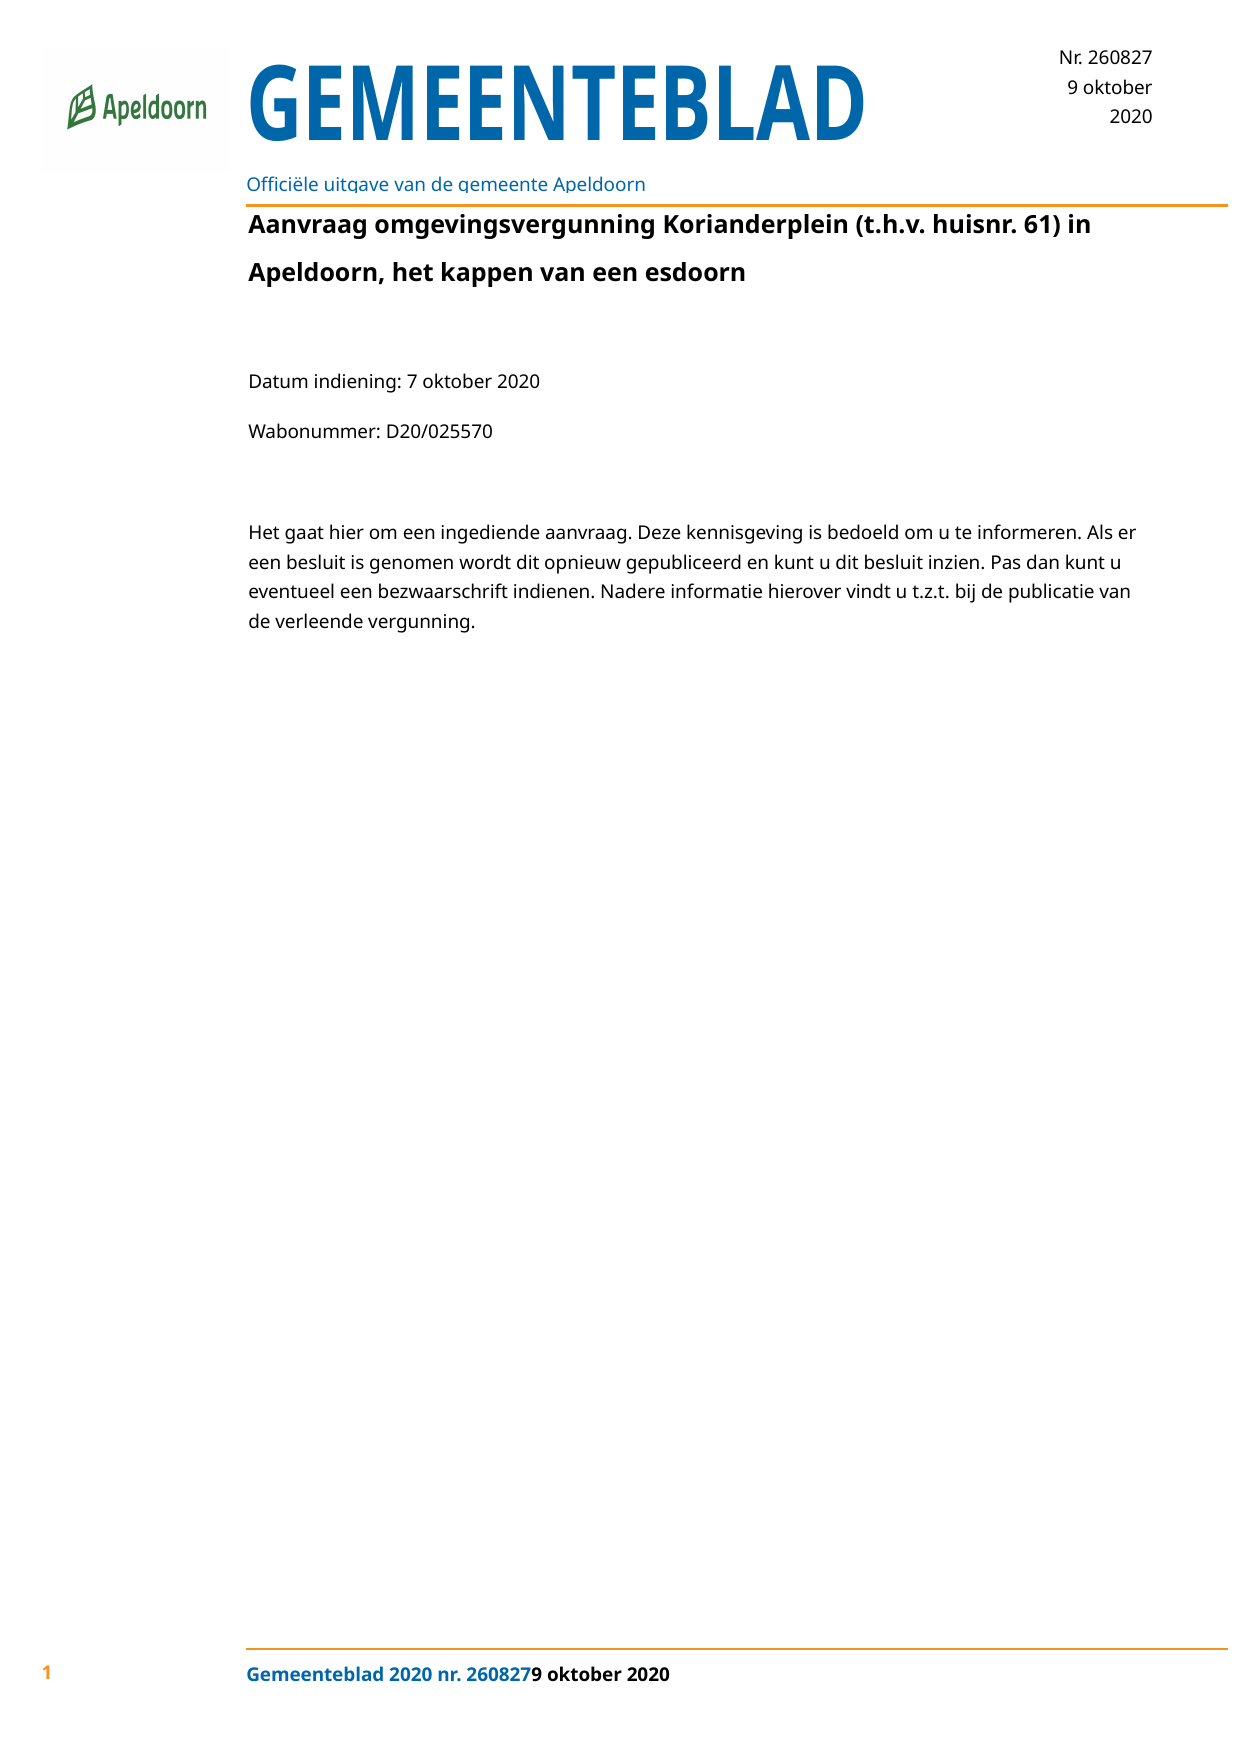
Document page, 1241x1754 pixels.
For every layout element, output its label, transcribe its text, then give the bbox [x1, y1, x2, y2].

text Wabonummer: D20/025570 [248, 419, 1152, 444]
text Het gaat hier om een ingediende aanvraag. Deze kennisgeving is bedoeld om u te informeren. Als er een besluit is genomen wordt dit opnieuw gepubliceerd en kunt u dit besluit inzien. Pas dan kunt u eventueel een bezwaarschrift indienen. Nadere informatie hierover vindt u t.z.t. bij de publicatie van de verleende vergunning. [248, 519, 1152, 634]
text Aanvraag omgevingsvergunning Korianderplein (t.h.v. huisnr. 61) in Apeldoorn, het kappen van een esdoorn [248, 207, 1152, 288]
text Datum indiening: 7 oktober 2020 [248, 368, 1152, 394]
picture [41, 47, 231, 172]
